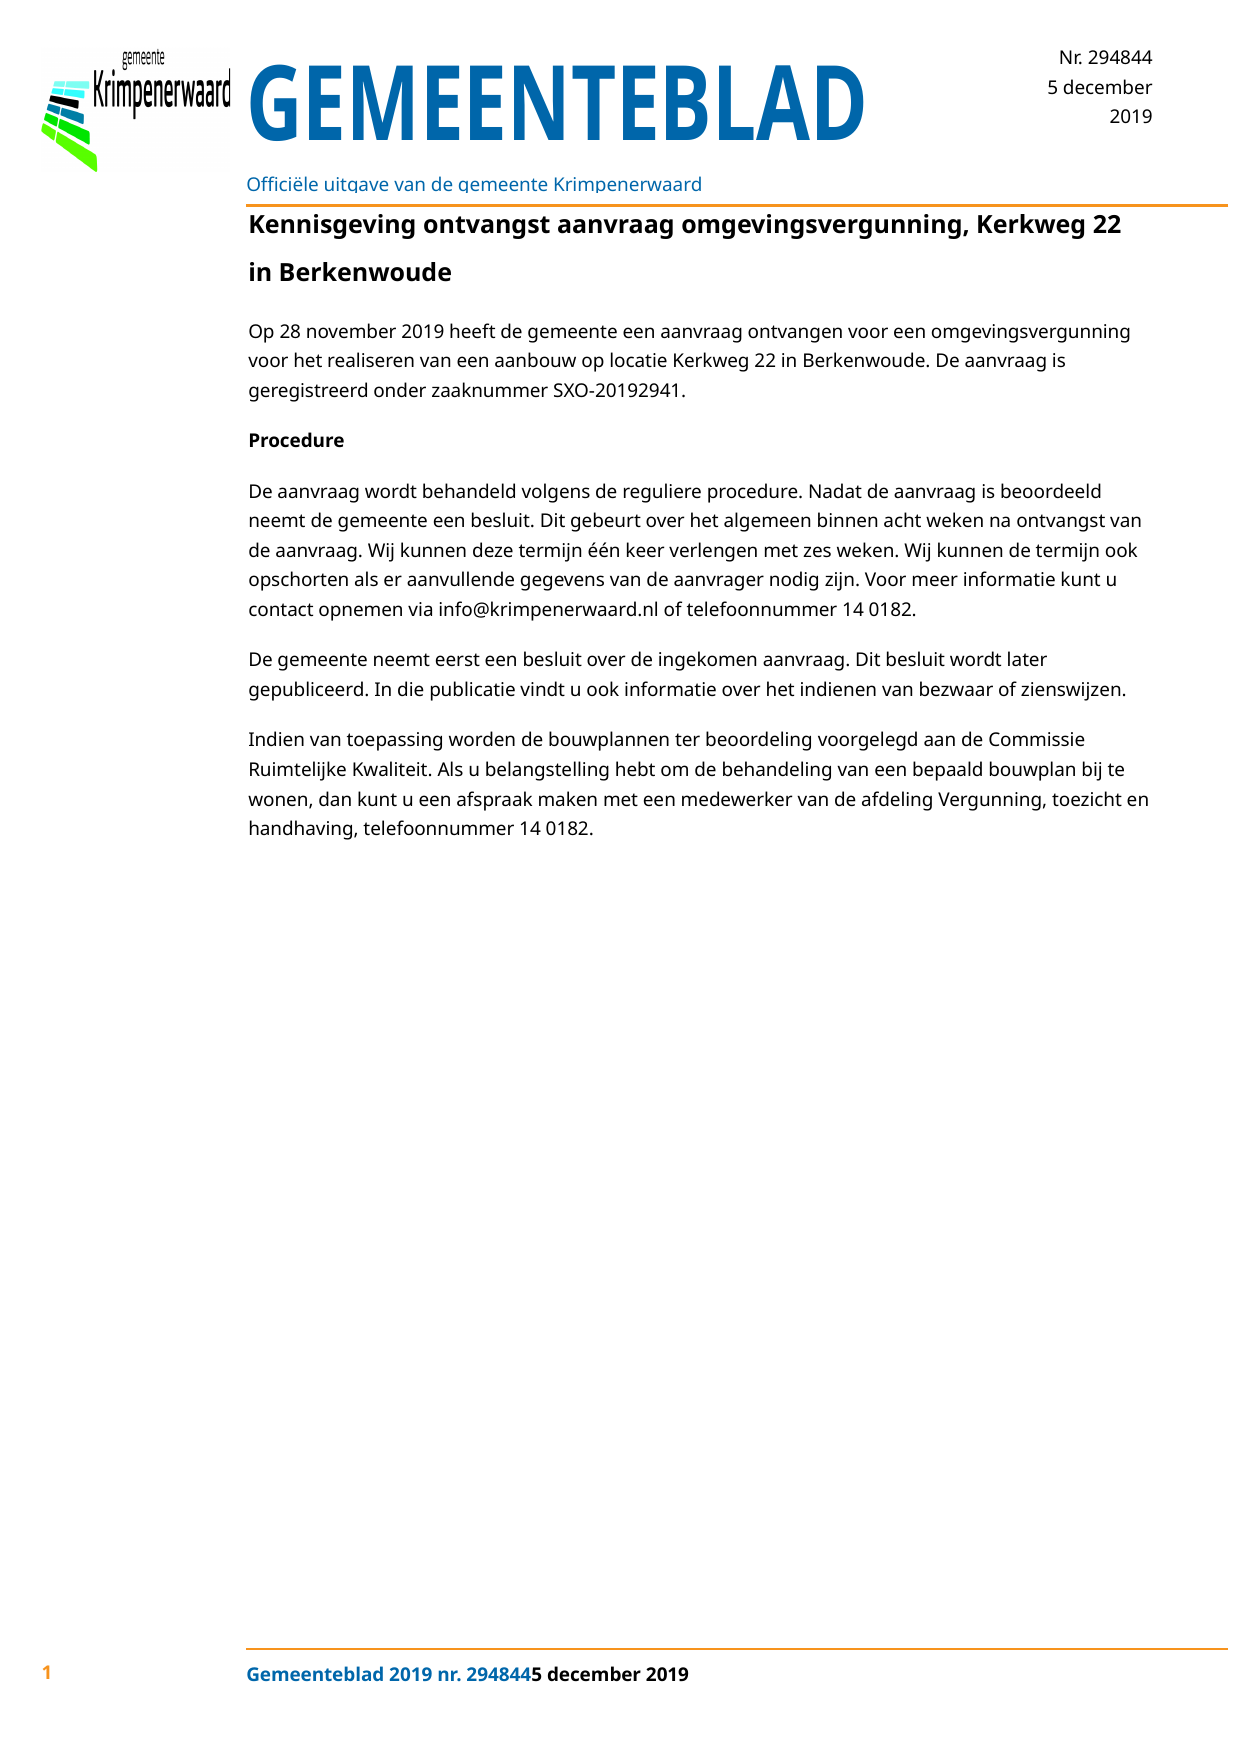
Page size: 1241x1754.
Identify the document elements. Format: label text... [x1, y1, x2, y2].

text Procedure [248, 427, 1152, 453]
text Indien van toepassing worden de bouwplannen ter beoordeling voorgelegd aan de Commissie Ruimtelijke Kwaliteit. Als u belangstelling hebt om de behandeling van een bepaald bouwplan bij te wonen, dan kunt u een afspraak maken met een medewerker van de afdeling Vergunning, toezicht en handhaving, telefoonnummer 14 0182. [248, 727, 1152, 841]
text Op 28 november 2019 heeft de gemeente een aanvraag ontvangen voor een omgevingsvergunning voor het realiseren van een aanbouw op locatie Kerkweg 22 in Berkenwoude. De aanvraag is geregistreerd onder zaaknummer SXO-20192941. [248, 318, 1152, 403]
picture [41, 47, 231, 172]
text De aanvraag wordt behandeld volgens de reguliere procedure. Nadat de aanvraag is beoordeeld neemt de gemeente een besluit. Dit gebeurt over het algemeen binnen acht weken na ontvangst van de aanvraag. Wij kunnen deze termijn één keer verlengen met zes weken. Wij kunnen de termijn ook opschorten als er aanvullende gegevens van de aanvrager nodig zijn. Voor meer informatie kunt u contact opnemen via info@krimpenerwaard.nl of telefoonnummer 14 0182. [248, 478, 1152, 622]
text Kennisgeving ontvangst aanvraag omgevingsvergunning, Kerkweg 22 in Berkenwoude [248, 207, 1152, 288]
text De gemeente neemt eerst een besluit over de ingekomen aanvraag. Dit besluit wordt later gepubliceerd. In die publicatie vindt u ook informatie over het indienen van bezwaar of zienswijzen. [248, 647, 1152, 702]
